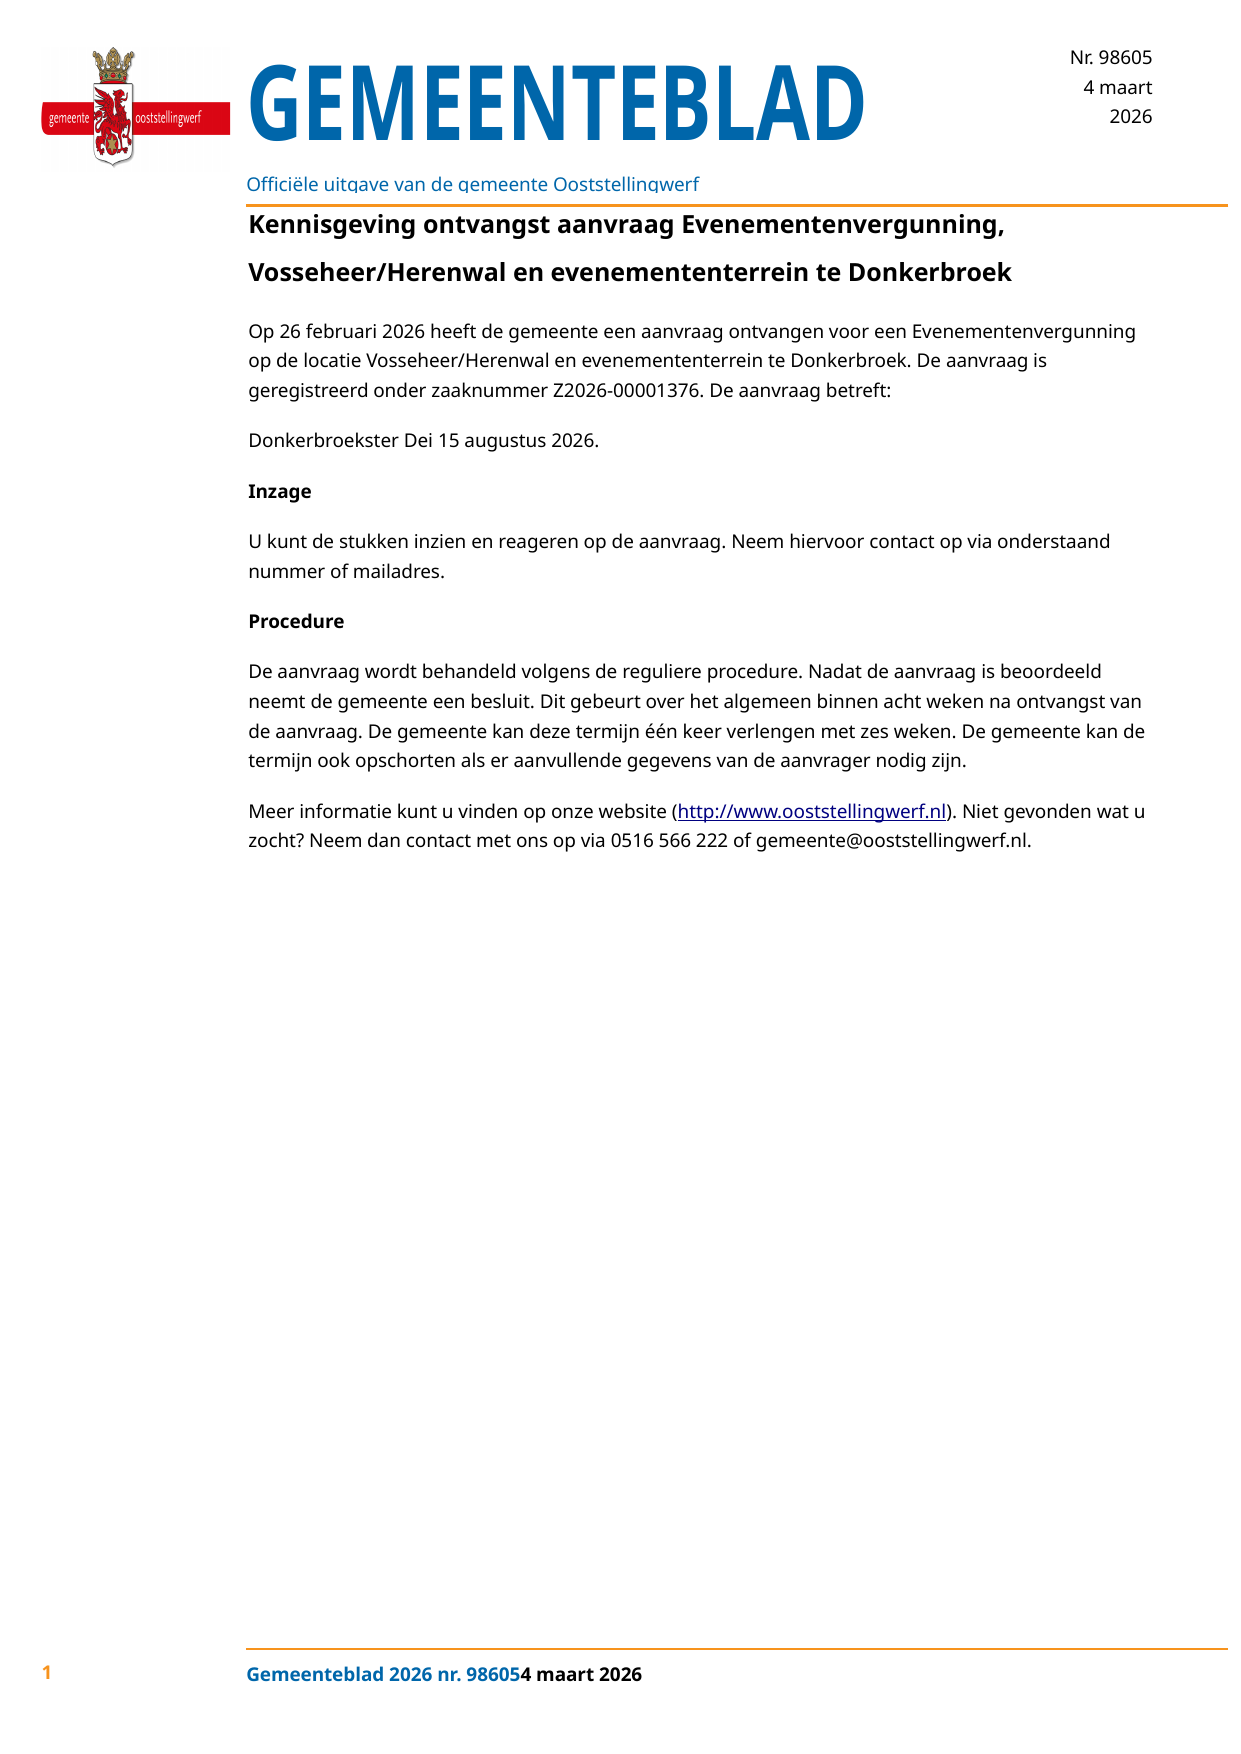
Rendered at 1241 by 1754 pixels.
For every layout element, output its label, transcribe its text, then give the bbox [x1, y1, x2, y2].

text Inzage [248, 478, 1152, 504]
text Donkerbroekster Dei 15 augustus 2026. [248, 427, 1152, 453]
text Procedure [248, 608, 1152, 634]
picture [41, 47, 231, 172]
text Op 26 februari 2026 heeft de gemeente een aanvraag ontvangen voor een Evenementenvergunning op de locatie Vosseheer/Herenwal en evenemententerrein te Donkerbroek. De aanvraag is geregistreerd onder zaaknummer Z2026-00001376. De aanvraag betreft: [248, 318, 1152, 403]
text Kennisgeving ontvangst aanvraag Evenementenvergunning, Vosseheer/Herenwal en evenemententerrein te Donkerbroek [248, 207, 1152, 288]
text Meer informatie kunt u vinden op onze website (http://www.ooststellingwerf.nl). Niet gevonden wat u zocht? Neem dan contact met ons op via 0516 566 222 of gemeente@ooststellingwerf.nl. [248, 798, 1152, 853]
text De aanvraag wordt behandeld volgens de reguliere procedure. Nadat de aanvraag is beoordeeld neemt de gemeente een besluit. Dit gebeurt over het algemeen binnen acht weken na ontvangst van de aanvraag. De gemeente kan deze termijn één keer verlengen met zes weken. De gemeente kan de termijn ook opschorten als er aanvullende gegevens van de aanvrager nodig zijn. [248, 659, 1152, 773]
text U kunt de stukken inzien en reageren op de aanvraag. Neem hiervoor contact op via onderstaand nummer of mailadres. [248, 528, 1152, 584]
